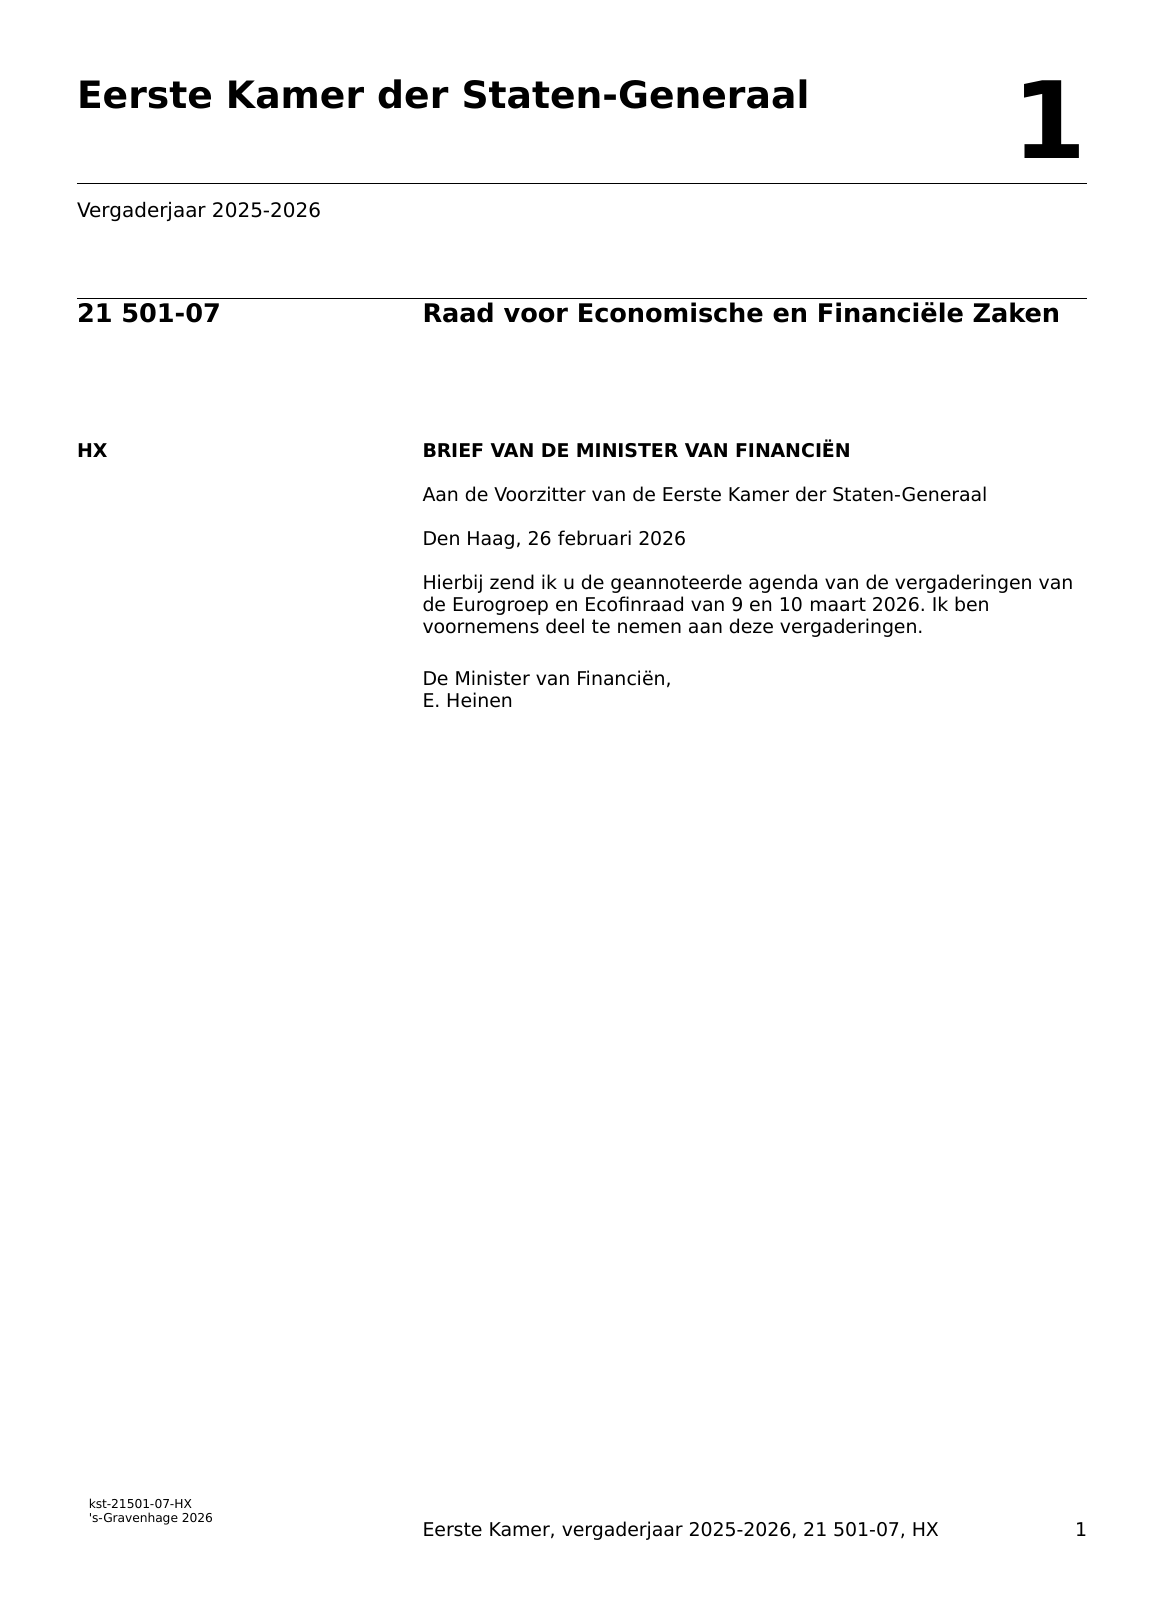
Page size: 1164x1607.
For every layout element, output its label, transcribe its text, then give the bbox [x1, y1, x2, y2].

table_cell Vergaderjaar 2025-2026 [77, 184, 1087, 298]
text Hierbij zend ik u de geannoteerde agenda van de vergaderingen van de Eurogroep en Ecofinraad van 9 en 10 maart 2026. Ik ben voornemens deel te nemen aan deze vergaderingen. [422, 572, 1087, 638]
table_header Eerste Kamer der Staten-Generaal [77, 59, 886, 183]
text kst-21501-07-HX [88, 1497, 323, 1511]
text 's-Gravenhage 2026 [88, 1511, 323, 1525]
table_header 1 [886, 59, 1087, 183]
text De Minister van Financiën, E. Heinen [422, 668, 1087, 712]
text Aan de Voorzitter van de Eerste Kamer der Staten-Generaal [422, 484, 1087, 506]
text Den Haag, 26 februari 2026 [422, 528, 1087, 550]
subtitle HX BRIEF VAN DE MINISTER VAN FINANCIËN [77, 440, 1087, 462]
subtitle 21 501-07 Raad voor Economische en Financiële Zaken [77, 299, 1087, 329]
